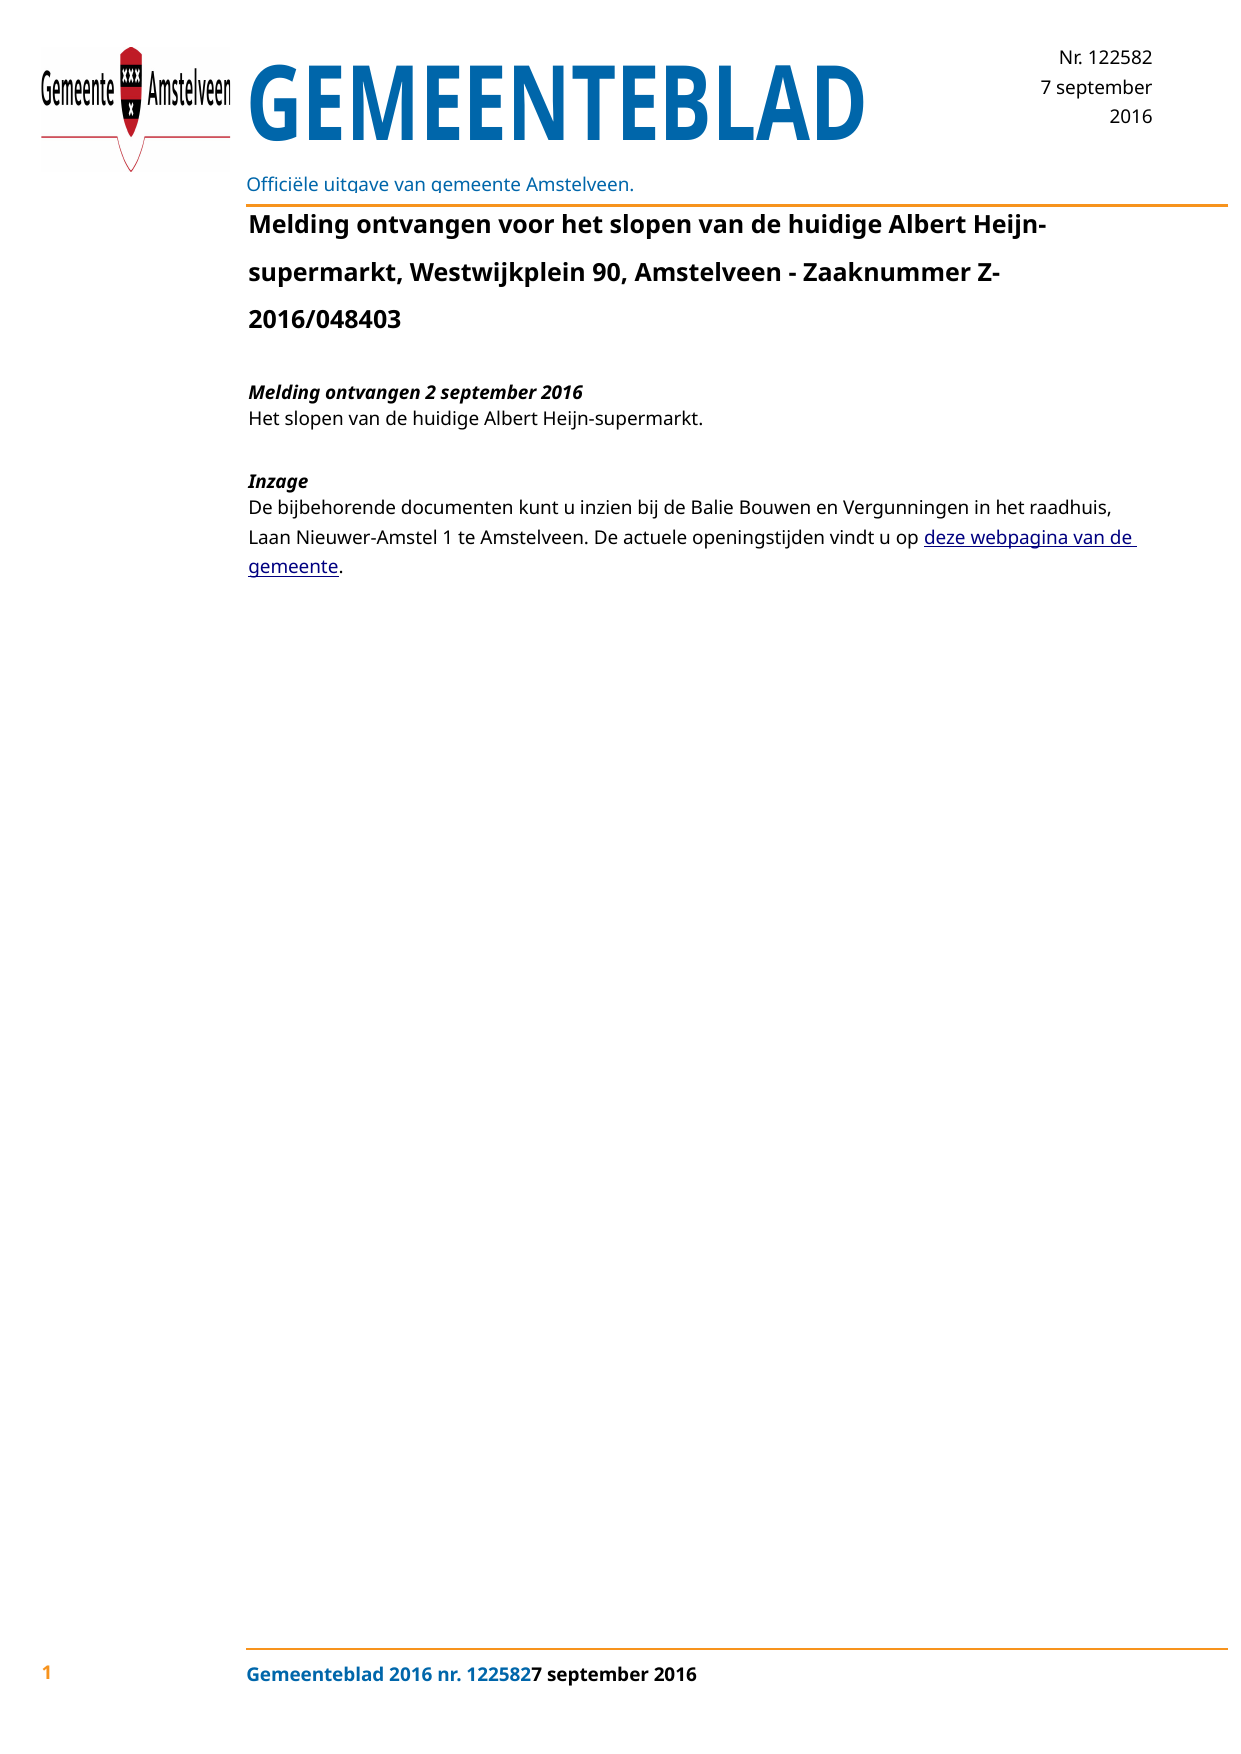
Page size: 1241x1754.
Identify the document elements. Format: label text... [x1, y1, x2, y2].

text Het slopen van de huidige Albert Heijn-supermarkt. [248, 405, 1152, 431]
text Melding ontvangen 2 september 2016 [248, 379, 1152, 405]
text Melding ontvangen voor het slopen van de huidige Albert Heijn-supermarkt, Westwijkplein 90, Amstelveen - Zaaknummer Z-2016/048403 [248, 207, 1152, 336]
picture [41, 47, 231, 172]
text Inzage [248, 469, 1152, 494]
text De bijbehorende documenten kunt u inzien bij de Balie Bouwen en Vergunningen in het raadhuis, Laan Nieuwer-Amstel 1 te Amstelveen. De actuele openingstijden vindt u op deze webpagina van de gemeente. [248, 494, 1152, 579]
